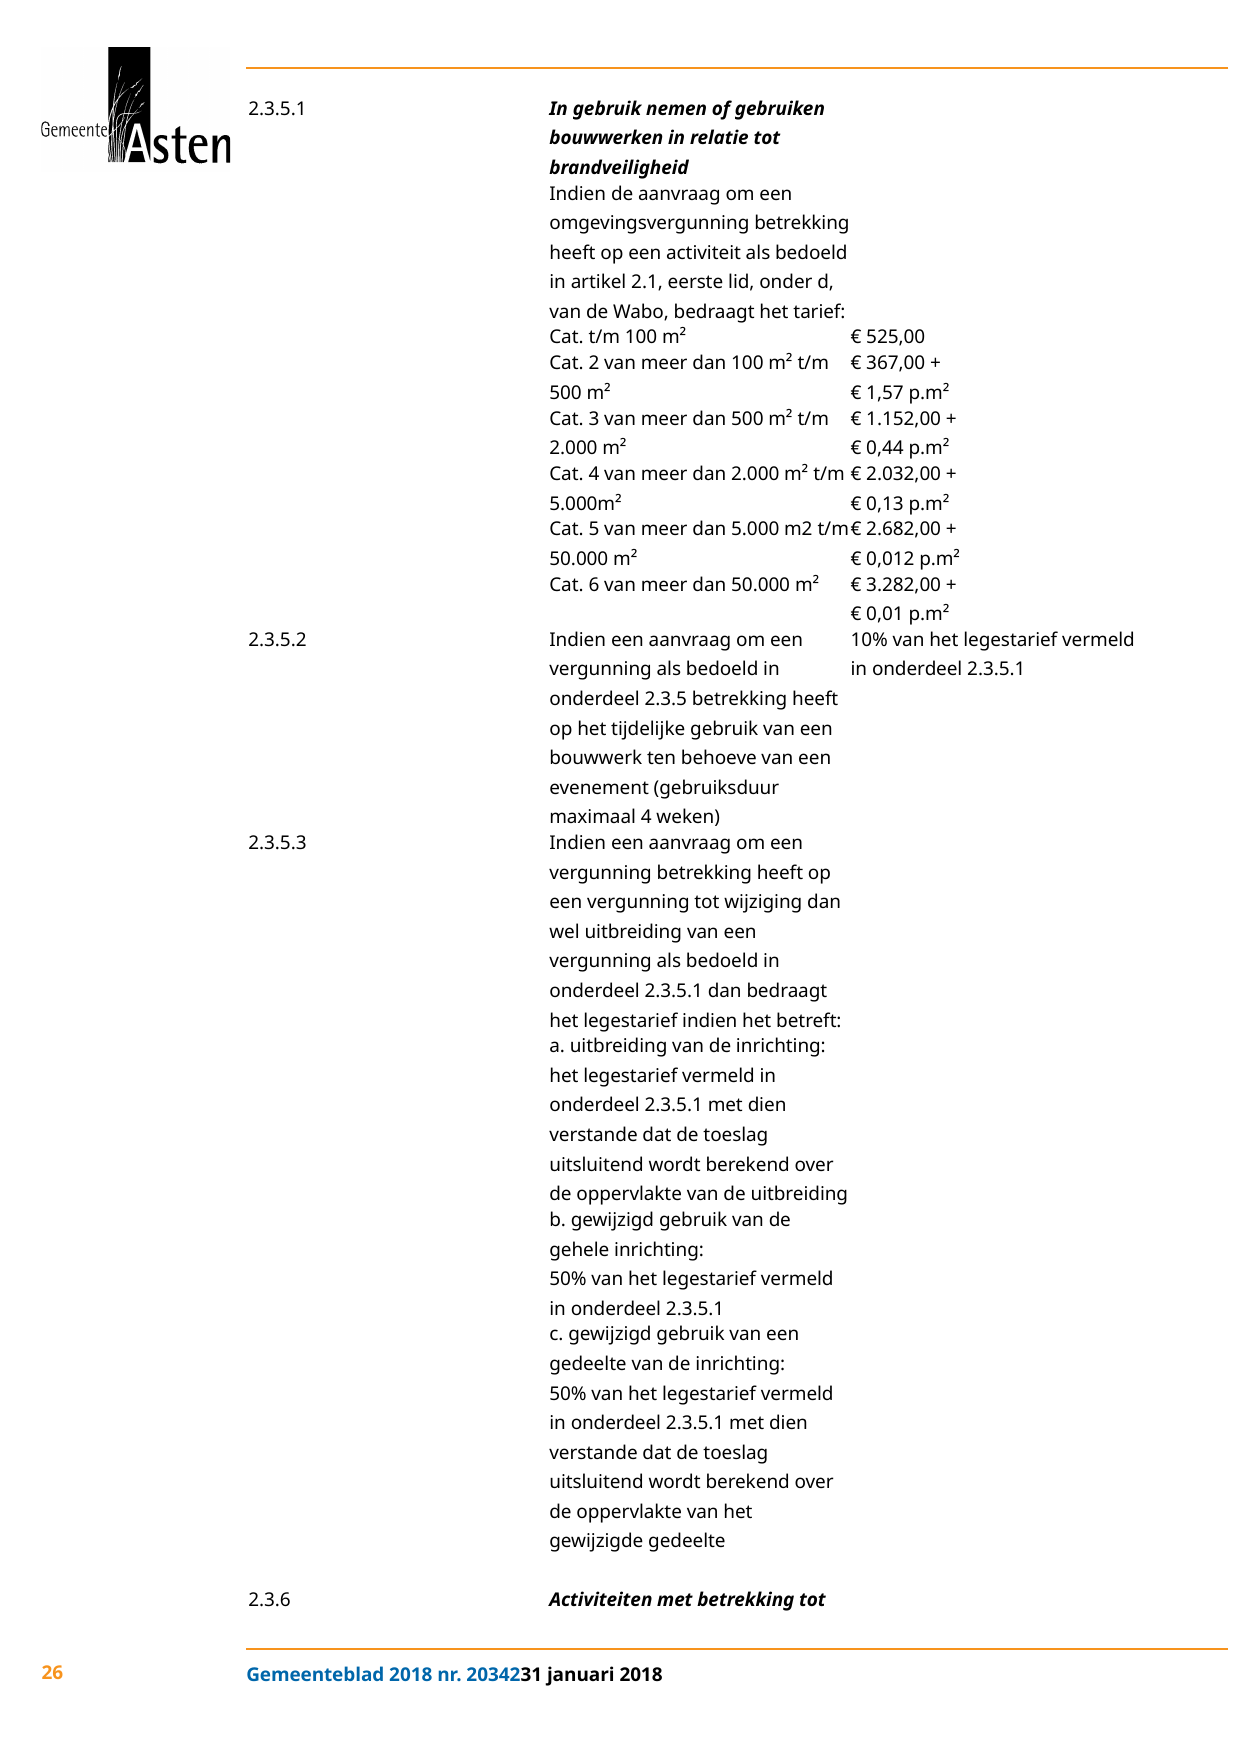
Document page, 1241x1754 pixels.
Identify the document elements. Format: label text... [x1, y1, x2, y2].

table_cell [248, 1206, 549, 1321]
table_cell € 3.282,00 + € 0,01 p.m² [850, 571, 1152, 626]
table_cell [850, 1321, 1152, 1553]
table_cell [248, 350, 549, 405]
table_cell 2.3.5.2 [248, 626, 549, 829]
table_cell [248, 1033, 549, 1206]
table_header [850, 1586, 1152, 1612]
table_cell Cat. 5 van meer dan 5.000 m2 t/m 50.000 m² [549, 515, 850, 571]
table_cell [248, 405, 549, 460]
table_cell [248, 460, 549, 515]
table_cell € 2.032,00 + € 0,13 p.m² [850, 460, 1152, 515]
table_cell [850, 95, 1152, 180]
table_cell 2.3.5.3 [248, 829, 549, 1032]
table_cell [850, 1206, 1152, 1321]
table_cell Indien een aanvraag om een vergunning betrekking heeft op een vergunning tot wijziging dan wel uitbreiding van een vergunning als bedoeld in onderdeel 2.3.5.1 dan bedraagt het legestarief indien het betreft: [549, 829, 850, 1032]
table_cell Cat. 3 van meer dan 500 m² t/m 2.000 m² [549, 405, 850, 460]
table_cell € 367,00 + € 1,57 p.m² [850, 350, 1152, 405]
table_cell [248, 180, 549, 324]
table_cell 10% van het legestarief vermeld in onderdeel 2.3.5.1 [850, 626, 1152, 829]
table_cell Indien een aanvraag om een vergunning als bedoeld in onderdeel 2.3.5 betrekking heeft op het tijdelijke gebruik van een bouwwerk ten behoeve van een evenement (gebruiksduur maximaal 4 weken) [549, 626, 850, 829]
table_cell In gebruik nemen of gebruiken bouwwerken in relatie tot brandveiligheid [549, 95, 850, 180]
table_cell [850, 1033, 1152, 1206]
table_cell Cat. 2 van meer dan 100 m² t/m 500 m² [549, 350, 850, 405]
table_cell [248, 324, 549, 349]
table_cell [248, 515, 549, 571]
table_cell [248, 1321, 549, 1553]
table_cell € 2.682,00 + € 0,012 p.m² [850, 515, 1152, 571]
table_cell Cat. 4 van meer dan 2.000 m² t/m 5.000m² [549, 460, 850, 515]
picture [41, 47, 231, 172]
table_cell [248, 571, 549, 626]
table_header Activiteiten met betrekking tot [549, 1586, 850, 1612]
table_cell c. gewijzigd gebruik van een gedeelte van de inrichting: 50% van het legestarief vermeld in onderdeel 2.3.5.1 met dien verstande dat de toeslag uitsluitend wordt berekend over de oppervlakte van het gewijzigde gedeelte [549, 1321, 850, 1553]
table_cell b. gewijzigd gebruik van de gehele inrichting: 50% van het legestarief vermeld in onderdeel 2.3.5.1 [549, 1206, 850, 1321]
table_cell Cat. t/m 100 m² [549, 324, 850, 349]
table_cell € 525,00 [850, 324, 1152, 349]
table_cell 2.3.5.1 [248, 95, 549, 180]
table_cell a. uitbreiding van de inrichting: het legestarief vermeld in onderdeel 2.3.5.1 met dien verstande dat de toeslag uitsluitend wordt berekend over de oppervlakte van de uitbreiding [549, 1033, 850, 1206]
table_cell Indien de aanvraag om een omgevingsvergunning betrekking heeft op een activiteit als bedoeld in artikel 2.1, eerste lid, onder d, van de Wabo, bedraagt het tarief: [549, 180, 850, 324]
table_header 2.3.6 [248, 1586, 549, 1612]
table_cell [850, 180, 1152, 324]
table_cell € 1.152,00 + € 0,44 p.m² [850, 405, 1152, 460]
table_cell [850, 829, 1152, 1032]
table_cell Cat. 6 van meer dan 50.000 m² [549, 571, 850, 626]
